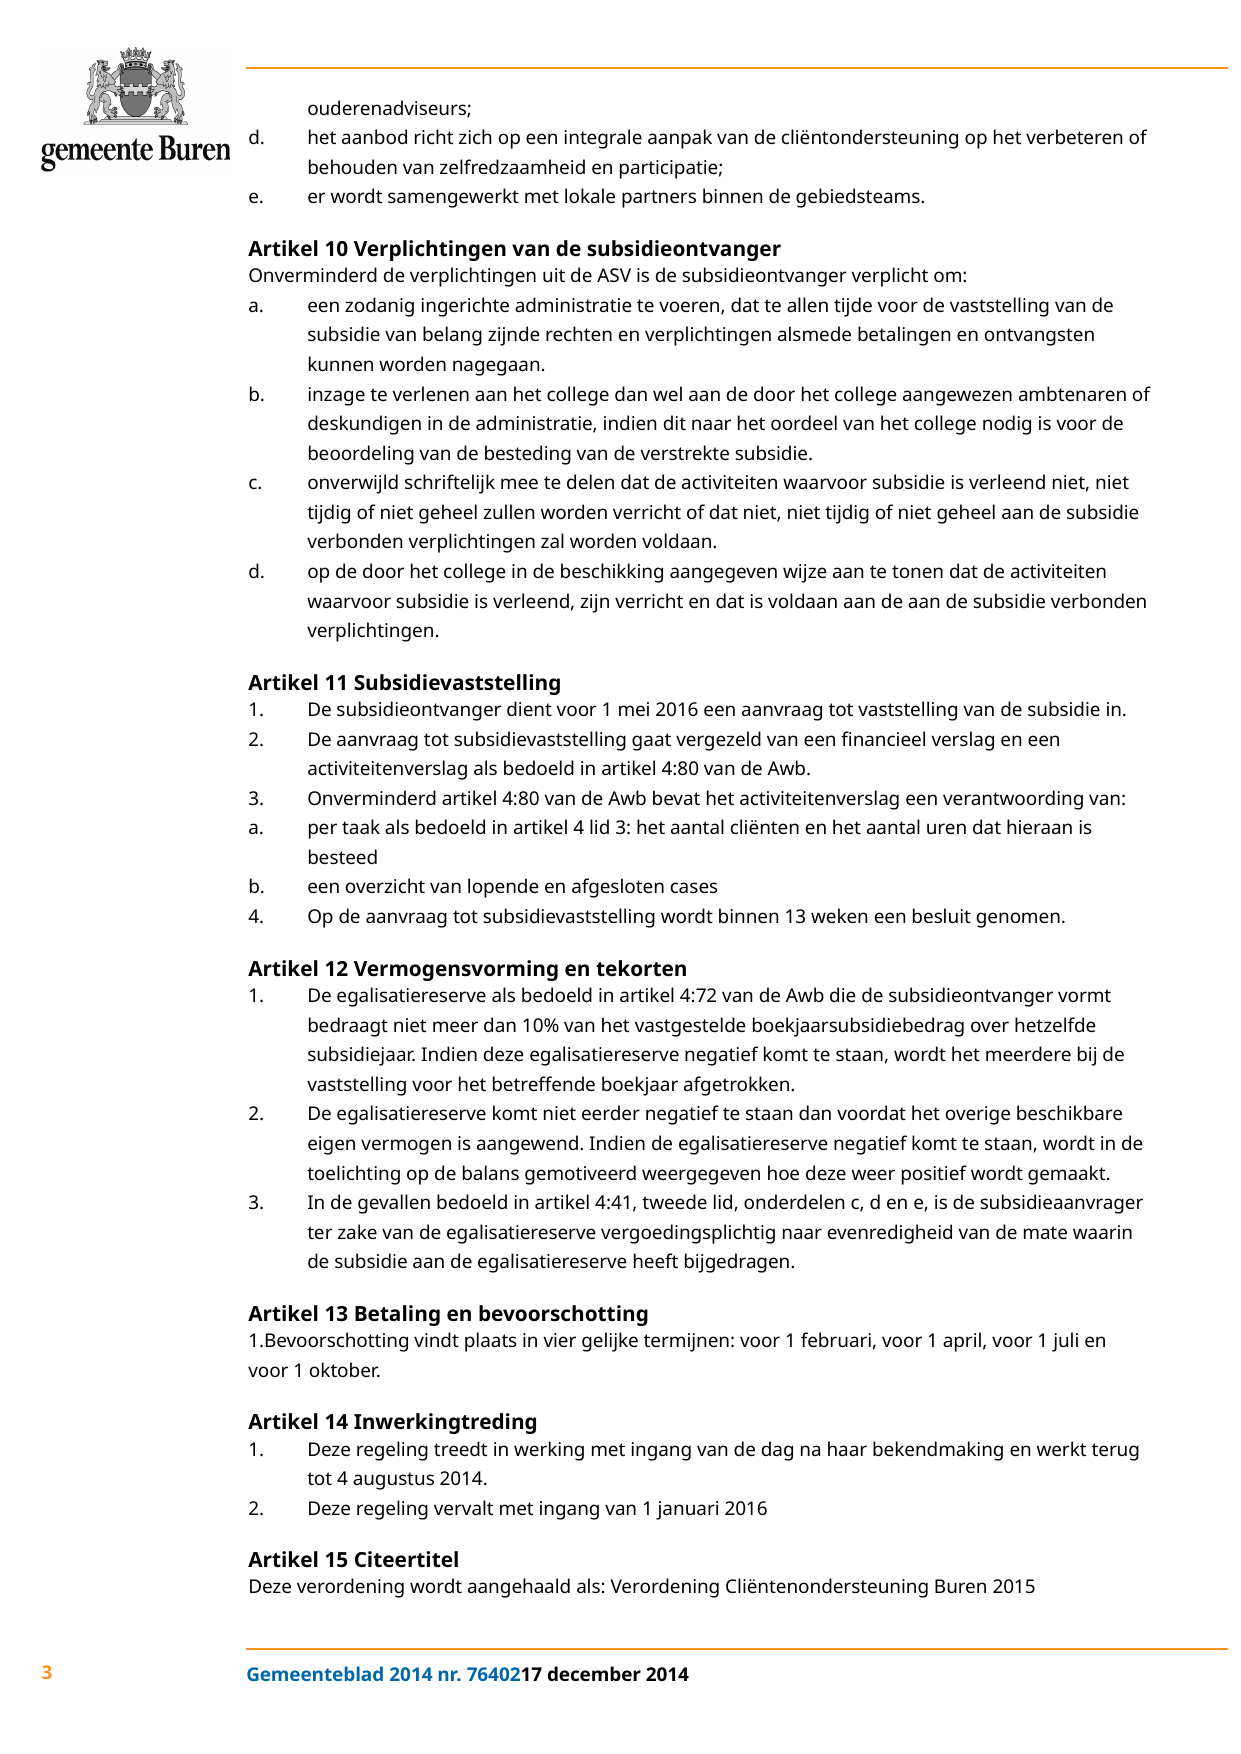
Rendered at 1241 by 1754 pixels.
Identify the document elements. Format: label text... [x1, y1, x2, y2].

list per taak als bedoeld in artikel 4 lid 3: het aantal cliënten en het aantal uren dat hieraan is besteed [248, 814, 1152, 870]
list In de gevallen bedoeld in artikel 4:41, tweede lid, onderdelen c, d en e, is de subsidieaanvrager ter zake van de egalisatiereserve vergoedingsplichtig naar evenredigheid van de mate waarin de subsidie aan de egalisatiereserve heeft bijgedragen. [248, 1189, 1152, 1274]
list er wordt samengewerkt met lokale partners binnen de gebiedsteams. [248, 183, 1152, 209]
text Artikel 12 Vermogensvorming en tekorten [248, 954, 1152, 982]
list op de door het college in de beschikking aangegeven wijze aan te tonen dat de activiteiten waarvoor subsidie is verleend, zijn verricht en dat is voldaan aan de aan de subsidie verbonden verplichtingen. [248, 558, 1152, 643]
text Artikel 11 Subsidievaststelling [248, 668, 1152, 696]
list onverwijld schriftelijk mee te delen dat de activiteiten waarvoor subsidie is verleend niet, niet tijdig of niet geheel zullen worden verricht of dat niet, niet tijdig of niet geheel aan de subsidie verbonden verplichtingen zal worden voldaan. [248, 469, 1152, 554]
list Deze regeling treedt in werking met ingang van de dag na haar bekendmaking en werkt terug tot 4 augustus 2014. [248, 1436, 1152, 1491]
list Deze regeling vervalt met ingang van 1 januari 2016 [248, 1495, 1152, 1521]
text Artikel 15 Citeertitel [248, 1545, 1152, 1574]
list De aanvraag tot subsidievaststelling gaat vergezeld van een financieel verslag en een activiteitenverslag als bedoeld in artikel 4:80 van de Awb. [248, 726, 1152, 781]
list Onverminderd artikel 4:80 van de Awb bevat het activiteitenverslag een verantwoording van: [248, 785, 1152, 811]
list Op de aanvraag tot subsidievaststelling wordt binnen 13 weken een besluit genomen. [248, 903, 1152, 929]
text Artikel 13 Betaling en bevoorschotting [248, 1299, 1152, 1327]
text Artikel 14 Inwerkingtreding [248, 1407, 1152, 1436]
list De egalisatiereserve als bedoeld in artikel 4:72 van de Awb die de subsidieontvanger vormt bedraagt niet meer dan 10% van het vastgestelde boekjaarsubsidiebedrag over hetzelfde subsidiejaar. Indien deze egalisatiereserve negatief komt te staan, wordt het meerdere bij de vaststelling voor het betreffende boekjaar afgetrokken. [248, 982, 1152, 1097]
list het aanbod richt zich op een integrale aanpak van de cliëntondersteuning op het verbeteren of behouden van zelfredzaamheid en participatie; [248, 124, 1152, 180]
text 1.Bevoorschotting vindt plaats in vier gelijke termijnen: voor 1 februari, voor 1 april, voor 1 juli en voor 1 oktober. [248, 1327, 1152, 1383]
list De egalisatiereserve komt niet eerder negatief te staan dan voordat het overige beschikbare eigen vermogen is aangewend. Indien de egalisatiereserve negatief komt te staan, wordt in de toelichting op de balans gemotiveerd weergegeven hoe deze weer positief wordt gemaakt. [248, 1101, 1152, 1185]
list een overzicht van lopende en afgesloten cases [248, 874, 1152, 899]
list een zodanig ingerichte administratie te voeren, dat te allen tijde voor de vaststelling van de subsidie van belang zijnde rechten en verplichtingen alsmede betalingen en ontvangsten kunnen worden nagegaan. [248, 292, 1152, 377]
list ouderenadviseurs; [248, 95, 1152, 121]
text Onverminderd de verplichtingen uit de ASV is de subsidieontvanger verplicht om: [248, 262, 1152, 288]
text Deze verordening wordt aangehaald als: Verordening Cliëntenondersteuning Buren 2015 [248, 1574, 1152, 1599]
picture [41, 47, 231, 172]
list De subsidieontvanger dient voor 1 mei 2016 een aanvraag tot vaststelling van de subsidie in. [248, 696, 1152, 722]
list inzage te verlenen aan het college dan wel aan de door het college aangewezen ambtenaren of deskundigen in de administratie, indien dit naar het oordeel van het college nodig is voor de beoordeling van de besteding van de verstrekte subsidie. [248, 381, 1152, 466]
text Artikel 10 Verplichtingen van de subsidieontvanger [248, 234, 1152, 262]
